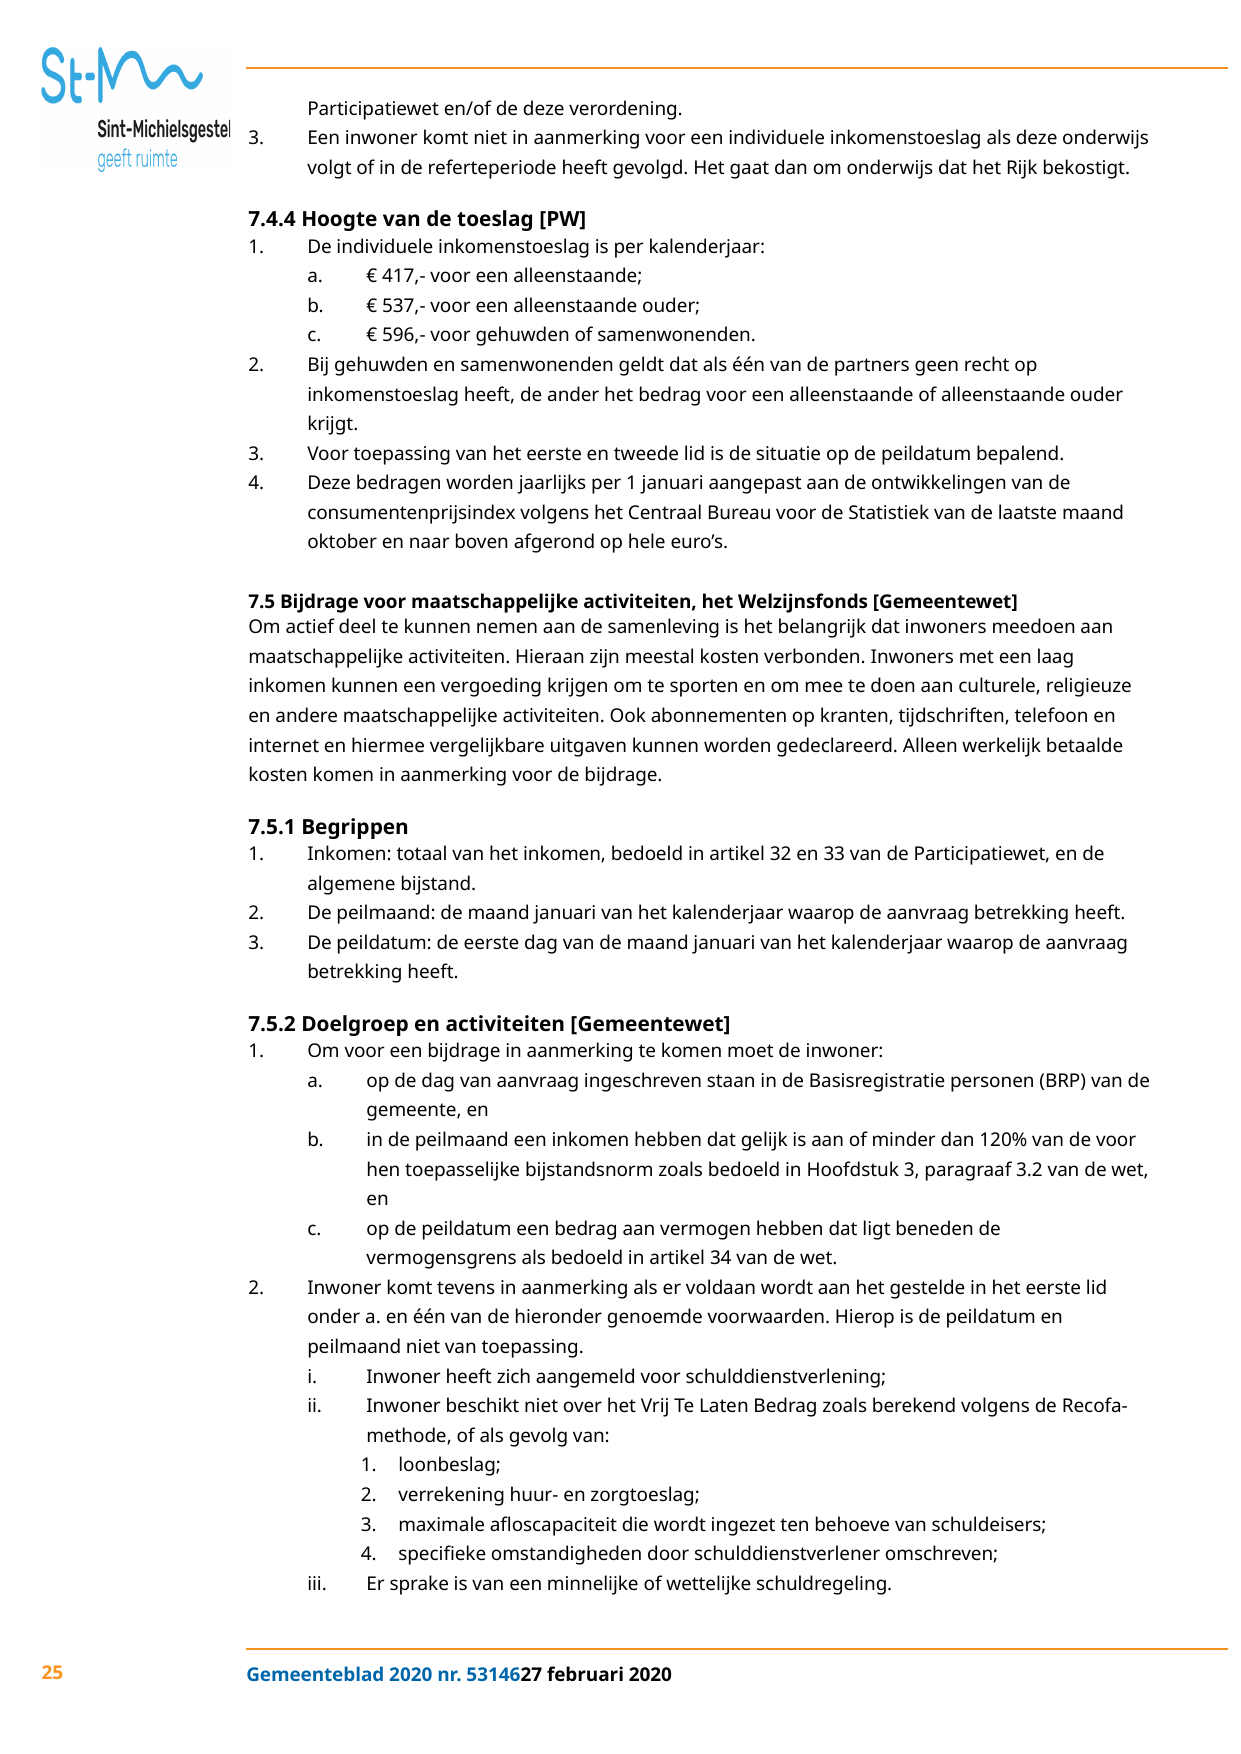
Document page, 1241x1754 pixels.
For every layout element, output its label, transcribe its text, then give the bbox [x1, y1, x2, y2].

list € 417,- voor een alleenstaande; [307, 262, 1152, 288]
list Een inwoner komt niet in aanmerking voor een individuele inkomenstoeslag als deze onderwijs volgt of in de referteperiode heeft gevolgd. Het gaat dan om onderwijs dat het Rijk bekostigt. [248, 124, 1152, 180]
list op de peildatum een bedrag aan vermogen hebben dat ligt beneden de vermogensgrens als bedoeld in artikel 34 van de wet. [307, 1215, 1152, 1270]
list De peildatum: de eerste dag van de maand januari van het kalenderjaar waarop de aanvraag betrekking heeft. [248, 929, 1152, 984]
text 7.4.4 Hoogte van de toeslag [PW] [248, 204, 1152, 233]
list in de peilmaand een inkomen hebben dat gelijk is aan of minder dan 120% van de voor hen toepasselijke bijstandsnorm zoals bedoeld in Hoofdstuk 3, paragraaf 3.2 van de wet, en [307, 1126, 1152, 1211]
list Voor toepassing van het eerste en tweede lid is de situatie op de peildatum bepalend. [248, 440, 1152, 466]
list loonbeslag; [361, 1452, 1152, 1477]
list specifieke omstandigheden door schulddienstverlener omschreven; [361, 1540, 1152, 1566]
text 7.5.2 Doelgroep en activiteiten [Gemeentewet] [248, 1009, 1152, 1037]
list Inwoner beschikt niet over het Vrij Te Laten Bedrag zoals berekend volgens de Recofa-methode, of als gevolg van: [307, 1392, 1152, 1448]
list maximale afloscapaciteit die wordt ingezet ten behoeve van schuldeisers; [361, 1511, 1152, 1537]
list Deze bedragen worden jaarlijks per 1 januari aangepast aan de ontwikkelingen van de consumentenprijsindex volgens het Centraal Bureau voor de Statistiek van de laatste maand oktober en naar boven afgerond op hele euro’s. [248, 469, 1152, 554]
text Om actief deel te kunnen nemen aan de samenleving is het belangrijk dat inwoners meedoen aan maatschappelijke activiteiten. Hieraan zijn meestal kosten verbonden. Inwoners met een laag inkomen kunnen een vergoeding krijgen om te sporten en om mee te doen aan culturele, religieuze en andere maatschappelijke activiteiten. Ook abonnementen op kranten, tijdschriften, telefoon en internet en hiermee vergelijkbare uitgaven kunnen worden gedeclareerd. Alleen werkelijk betaalde kosten komen in aanmerking voor de bijdrage. [248, 613, 1152, 787]
list verrekening huur- en zorgtoeslag; [361, 1481, 1152, 1507]
list € 537,- voor een alleenstaande ouder; [307, 292, 1152, 318]
text 7.5.1 Begrippen [248, 812, 1152, 840]
text 7.5 Bijdrage voor maatschappelijke activiteiten, het Welzijnsfonds [Gemeentewet] [248, 588, 1152, 613]
list Er sprake is van een minnelijke of wettelijke schuldregeling. [307, 1570, 1152, 1596]
list Bij gehuwden en samenwonenden geldt dat als één van de partners geen recht op inkomenstoeslag heeft, de ander het bedrag voor een alleenstaande of alleenstaande ouder krijgt. [248, 351, 1152, 436]
list Inwoner heeft zich aangemeld voor schulddienstverlening; [307, 1363, 1152, 1389]
list Participatiewet en/of de deze verordening. [248, 95, 1152, 121]
list € 596,- voor gehuwden of samenwonenden. [307, 322, 1152, 347]
picture [41, 47, 231, 172]
list De individuele inkomenstoeslag is per kalenderjaar: [248, 233, 1152, 258]
list Om voor een bijdrage in aanmerking te komen moet de inwoner: [248, 1037, 1152, 1063]
list op de dag van aanvraag ingeschreven staan in de Basisregistratie personen (BRP) van de gemeente, en [307, 1067, 1152, 1122]
list De peilmaand: de maand januari van het kalenderjaar waarop de aanvraag betrekking heeft. [248, 899, 1152, 925]
list Inwoner komt tevens in aanmerking als er voldaan wordt aan het gestelde in het eerste lid onder a. en één van de hieronder genoemde voorwaarden. Hierop is de peildatum en peilmaand niet van toepassing. [248, 1274, 1152, 1359]
list Inkomen: totaal van het inkomen, bedoeld in artikel 32 en 33 van de Participatiewet, en de algemene bijstand. [248, 840, 1152, 896]
